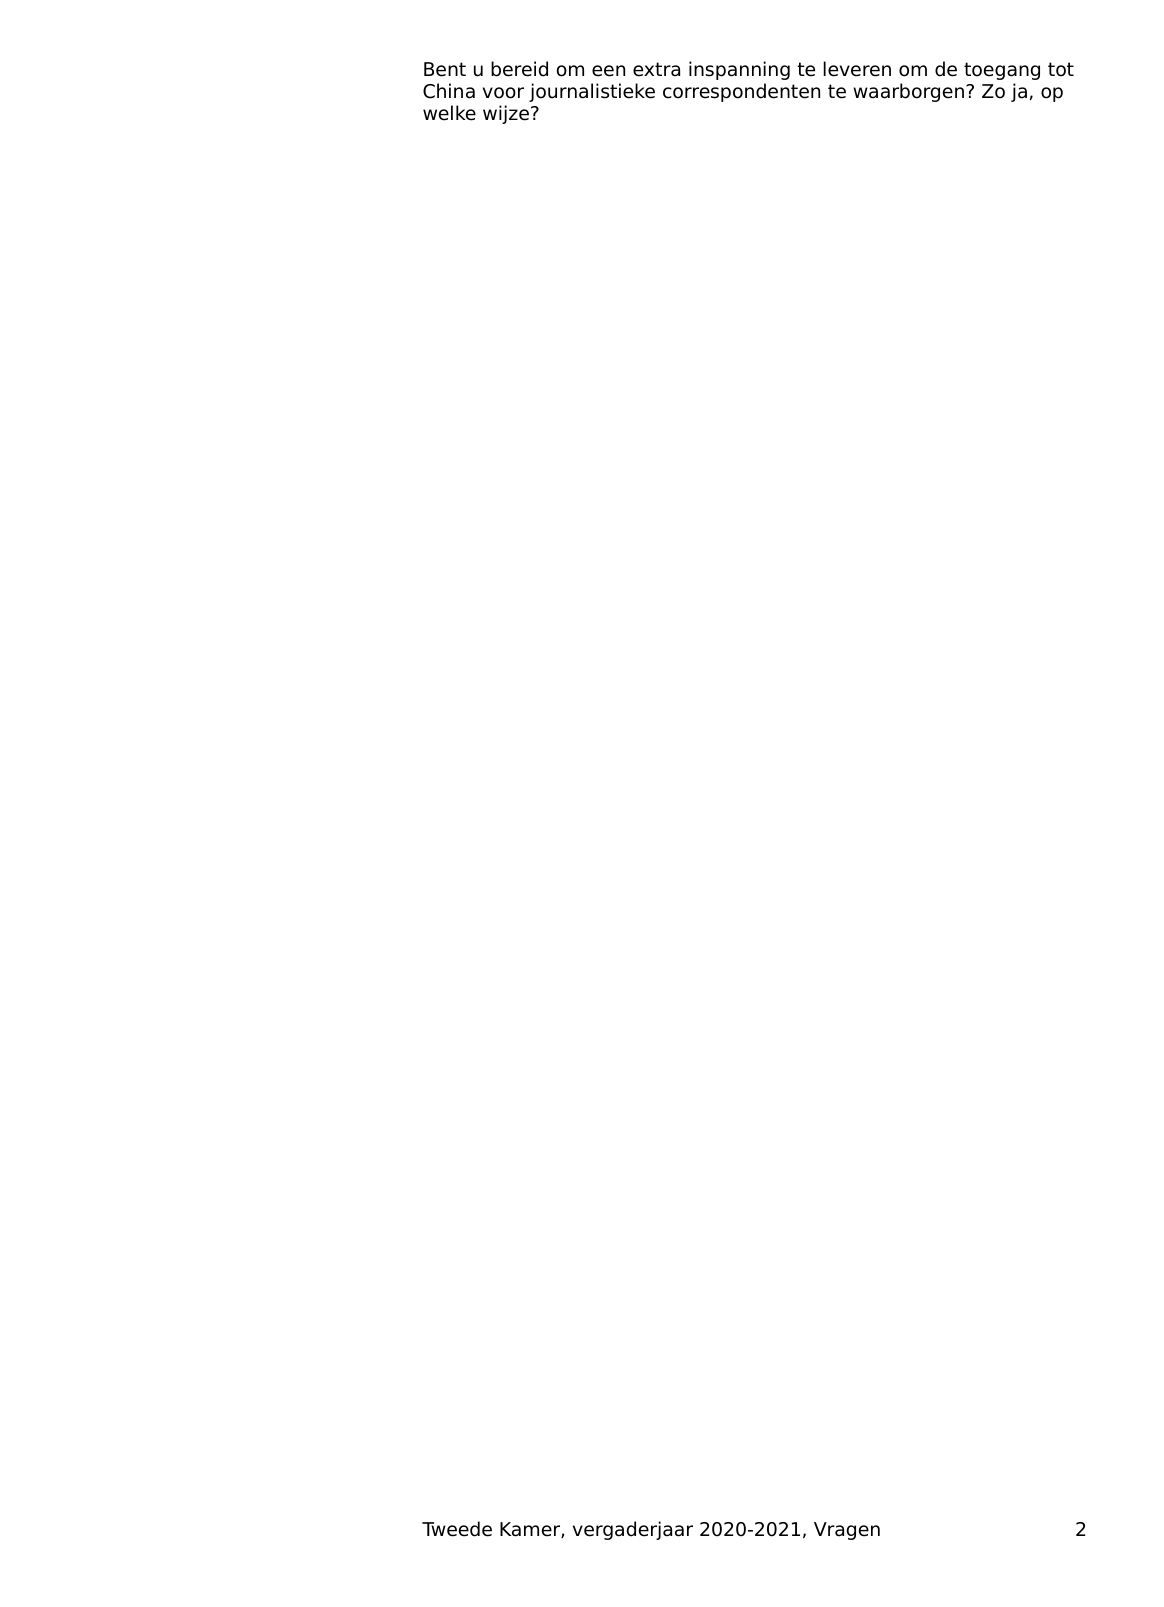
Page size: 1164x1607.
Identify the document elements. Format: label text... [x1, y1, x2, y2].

text Bent u bereid om een extra inspanning te leveren om de toegang tot China voor journalistieke correspondenten te waarborgen? Zo ja, op welke wijze? [422, 59, 1087, 125]
